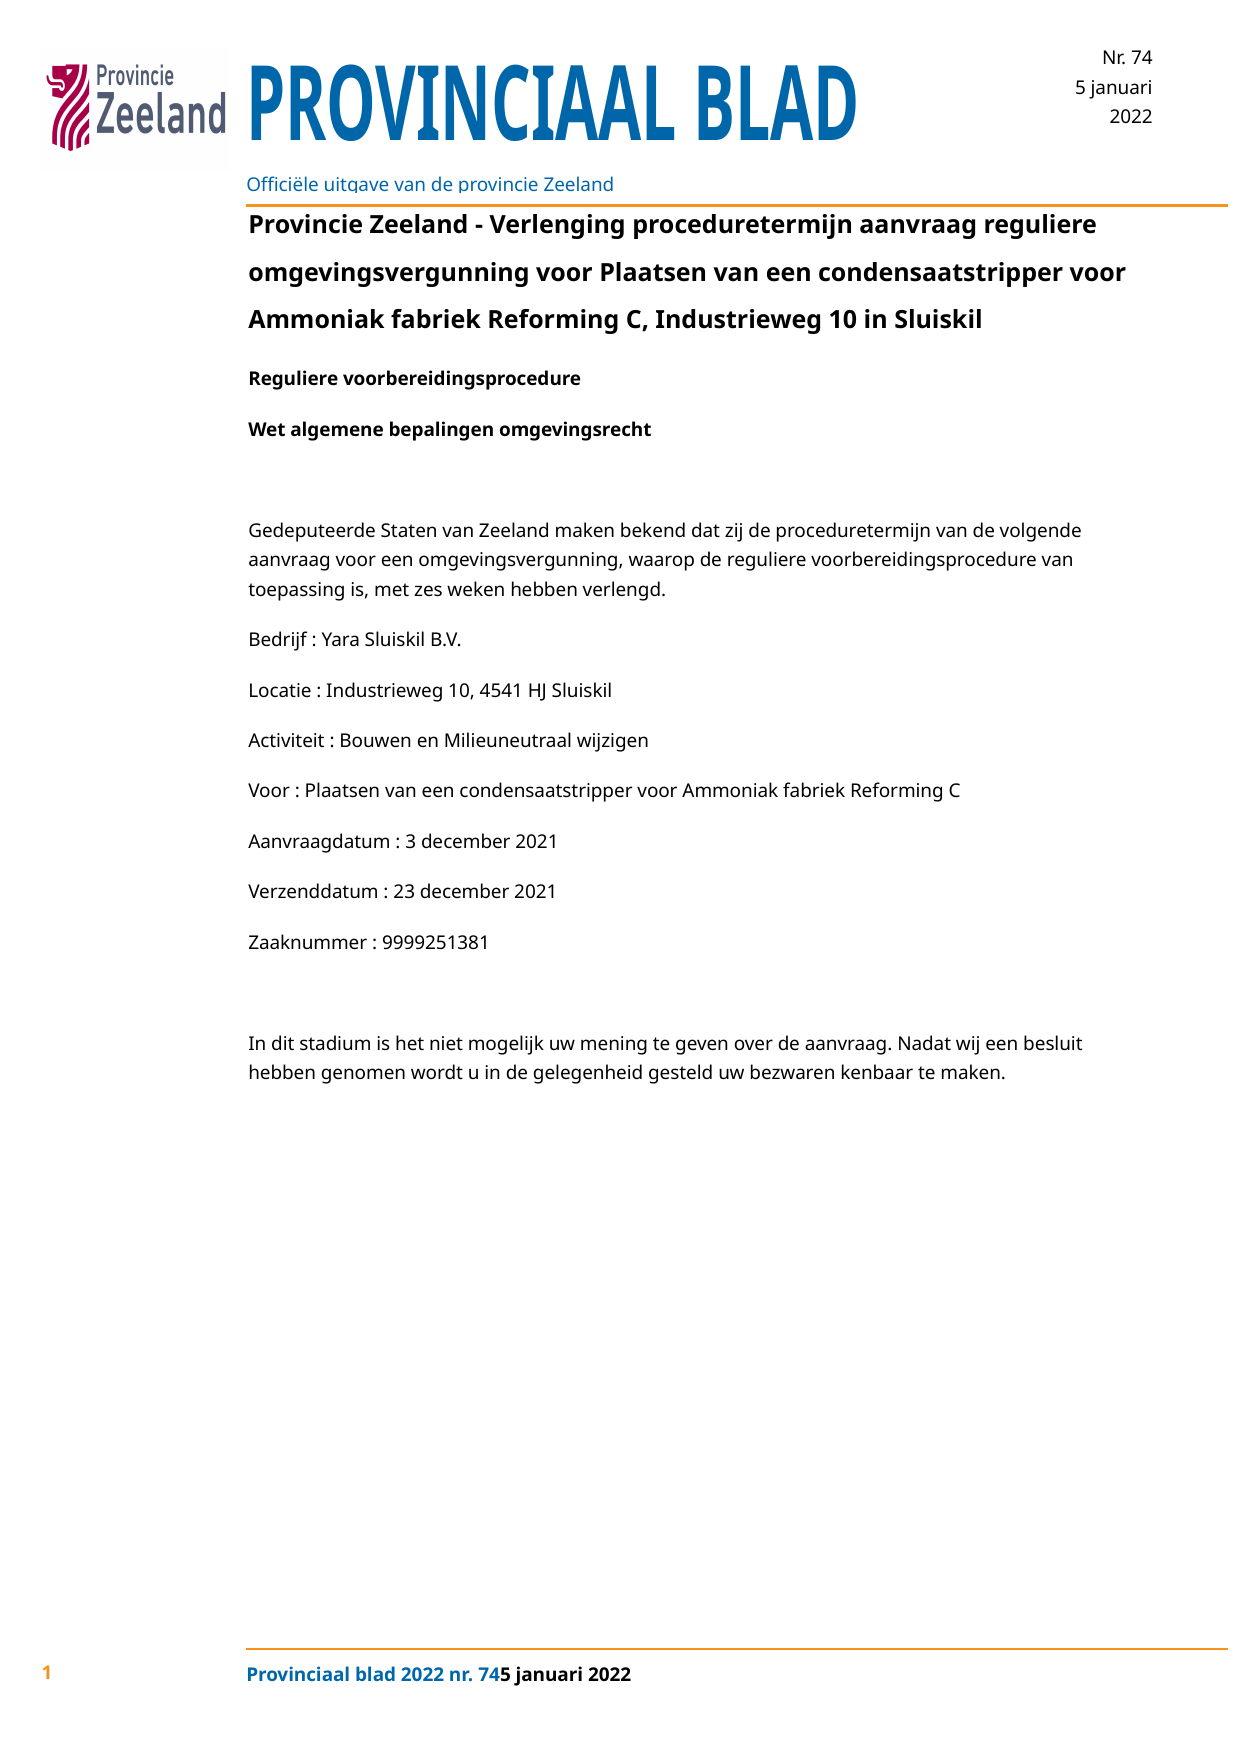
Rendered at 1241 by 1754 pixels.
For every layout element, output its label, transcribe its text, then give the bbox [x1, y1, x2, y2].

text Aanvraagdatum : 3 december 2021 [248, 828, 1152, 854]
text Wet algemene bepalingen omgevingsrecht [248, 416, 1152, 442]
text Bedrijf : Yara Sluiskil B.V. [248, 626, 1152, 652]
text Voor : Plaatsen van een condensaatstripper voor Ammoniak fabriek Reforming C [248, 778, 1152, 803]
picture [41, 47, 231, 172]
text Reguliere voorbereidingsprocedure [248, 366, 1152, 391]
text Locatie : Industrieweg 10, 4541 HJ Sluiskil [248, 677, 1152, 702]
text Verzenddatum : 23 december 2021 [248, 878, 1152, 904]
text Zaaknummer : 9999251381 [248, 929, 1152, 954]
text Activiteit : Bouwen en Milieuneutraal wijzigen [248, 727, 1152, 753]
text Provincie Zeeland - Verlenging proceduretermijn aanvraag reguliere omgevingsvergunning voor Plaatsen van een condensaatstripper voor Ammoniak fabriek Reforming C, Industrieweg 10 in Sluiskil [248, 207, 1152, 336]
text Gedeputeerde Staten van Zeeland maken bekend dat zij de proceduretermijn van de volgende aanvraag voor een omgevingsvergunning, waarop de reguliere voorbereidingsprocedure van toepassing is, met zes weken hebben verlengd. [248, 517, 1152, 602]
text In dit stadium is het niet mogelijk uw mening te geven over de aanvraag. Nadat wij een besluit hebben genomen wordt u in de gelegenheid gesteld uw bezwaren kenbaar te maken. [248, 1030, 1152, 1085]
